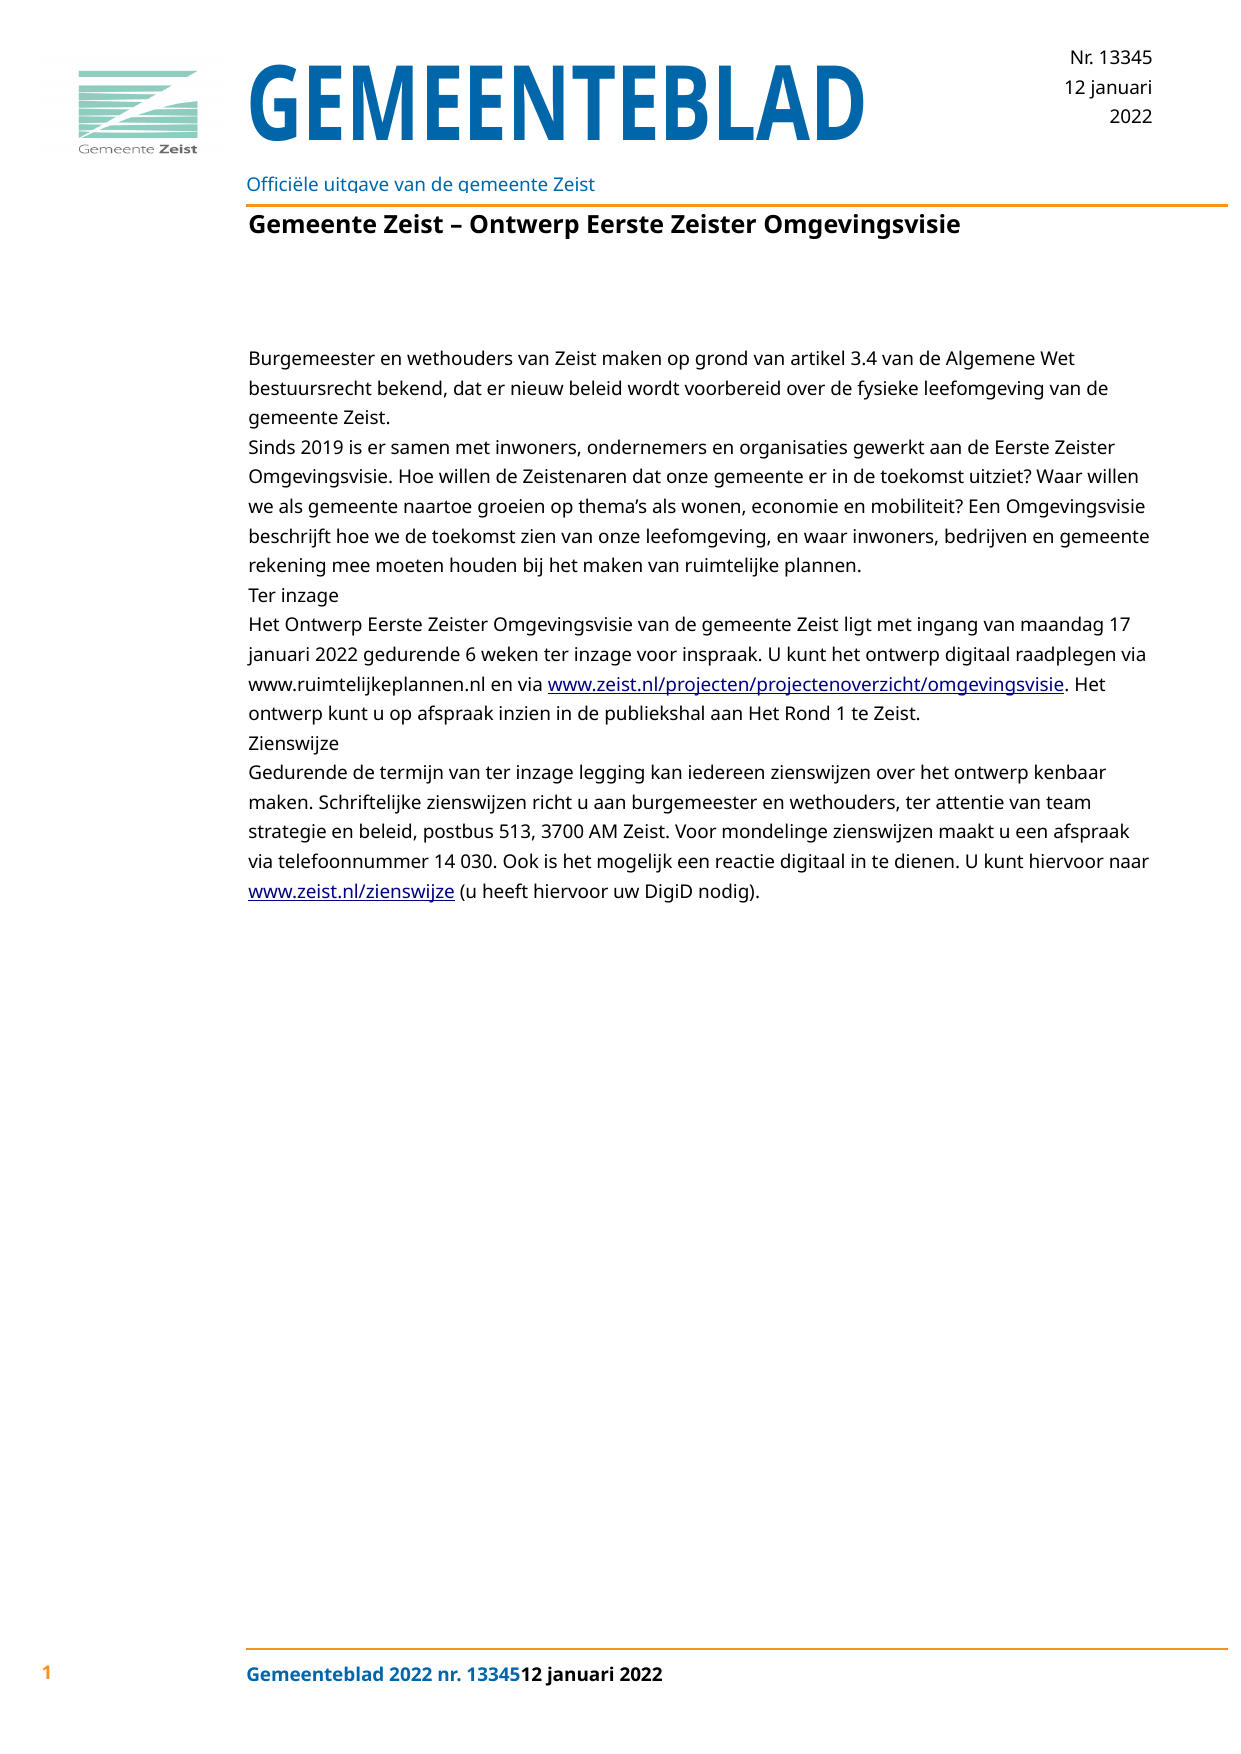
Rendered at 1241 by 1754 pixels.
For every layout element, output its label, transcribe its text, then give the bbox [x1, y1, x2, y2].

picture [41, 47, 231, 172]
text Zienswijze [248, 730, 1152, 756]
text Burgemeester en wethouders van Zeist maken op grond van artikel 3.4 van de Algemene Wet bestuursrecht bekend, dat er nieuw beleid wordt voorbereid over de fysieke leefomgeving van de gemeente Zeist. [248, 345, 1152, 430]
text Het Ontwerp Eerste Zeister Omgevingsvisie van de gemeente Zeist ligt met ingang van maandag 17 januari 2022 gedurende 6 weken ter inzage voor inspraak. U kunt het ontwerp digitaal raadplegen via www.ruimtelijkeplannen.nl en via www.zeist.nl/projecten/projectenoverzicht/omgevingsvisie. Het ontwerp kunt u op afspraak inzien in de publiekshal aan Het Rond 1 te Zeist. [248, 612, 1152, 726]
text Gedurende de termijn van ter inzage legging kan iedereen zienswijzen over het ontwerp kenbaar maken. Schriftelijke zienswijzen richt u aan burgemeester en wethouders, ter attentie van team strategie en beleid, postbus 513, 3700 AM Zeist. Voor mondelinge zienswijzen maakt u een afspraak via telefoonnummer 14 030. Ook is het mogelijk een reactie digitaal in te dienen. U kunt hiervoor naar www.zeist.nl/zienswijze (u heeft hiervoor uw DigiD nodig). [248, 759, 1152, 903]
text Gemeente Zeist – Ontwerp Eerste Zeister Omgevingsvisie [248, 207, 1152, 241]
text Ter inzage [248, 582, 1152, 608]
text Sinds 2019 is er samen met inwoners, ondernemers en organisaties gewerkt aan de Eerste Zeister Omgevingsvisie. Hoe willen de Zeistenaren dat onze gemeente er in de toekomst uitziet? Waar willen we als gemeente naartoe groeien op thema’s als wonen, economie en mobiliteit? Een Omgevingsvisie beschrijft hoe we de toekomst zien van onze leefomgeving, en waar inwoners, bedrijven en gemeente rekening mee moeten houden bij het maken van ruimtelijke plannen. [248, 434, 1152, 578]
